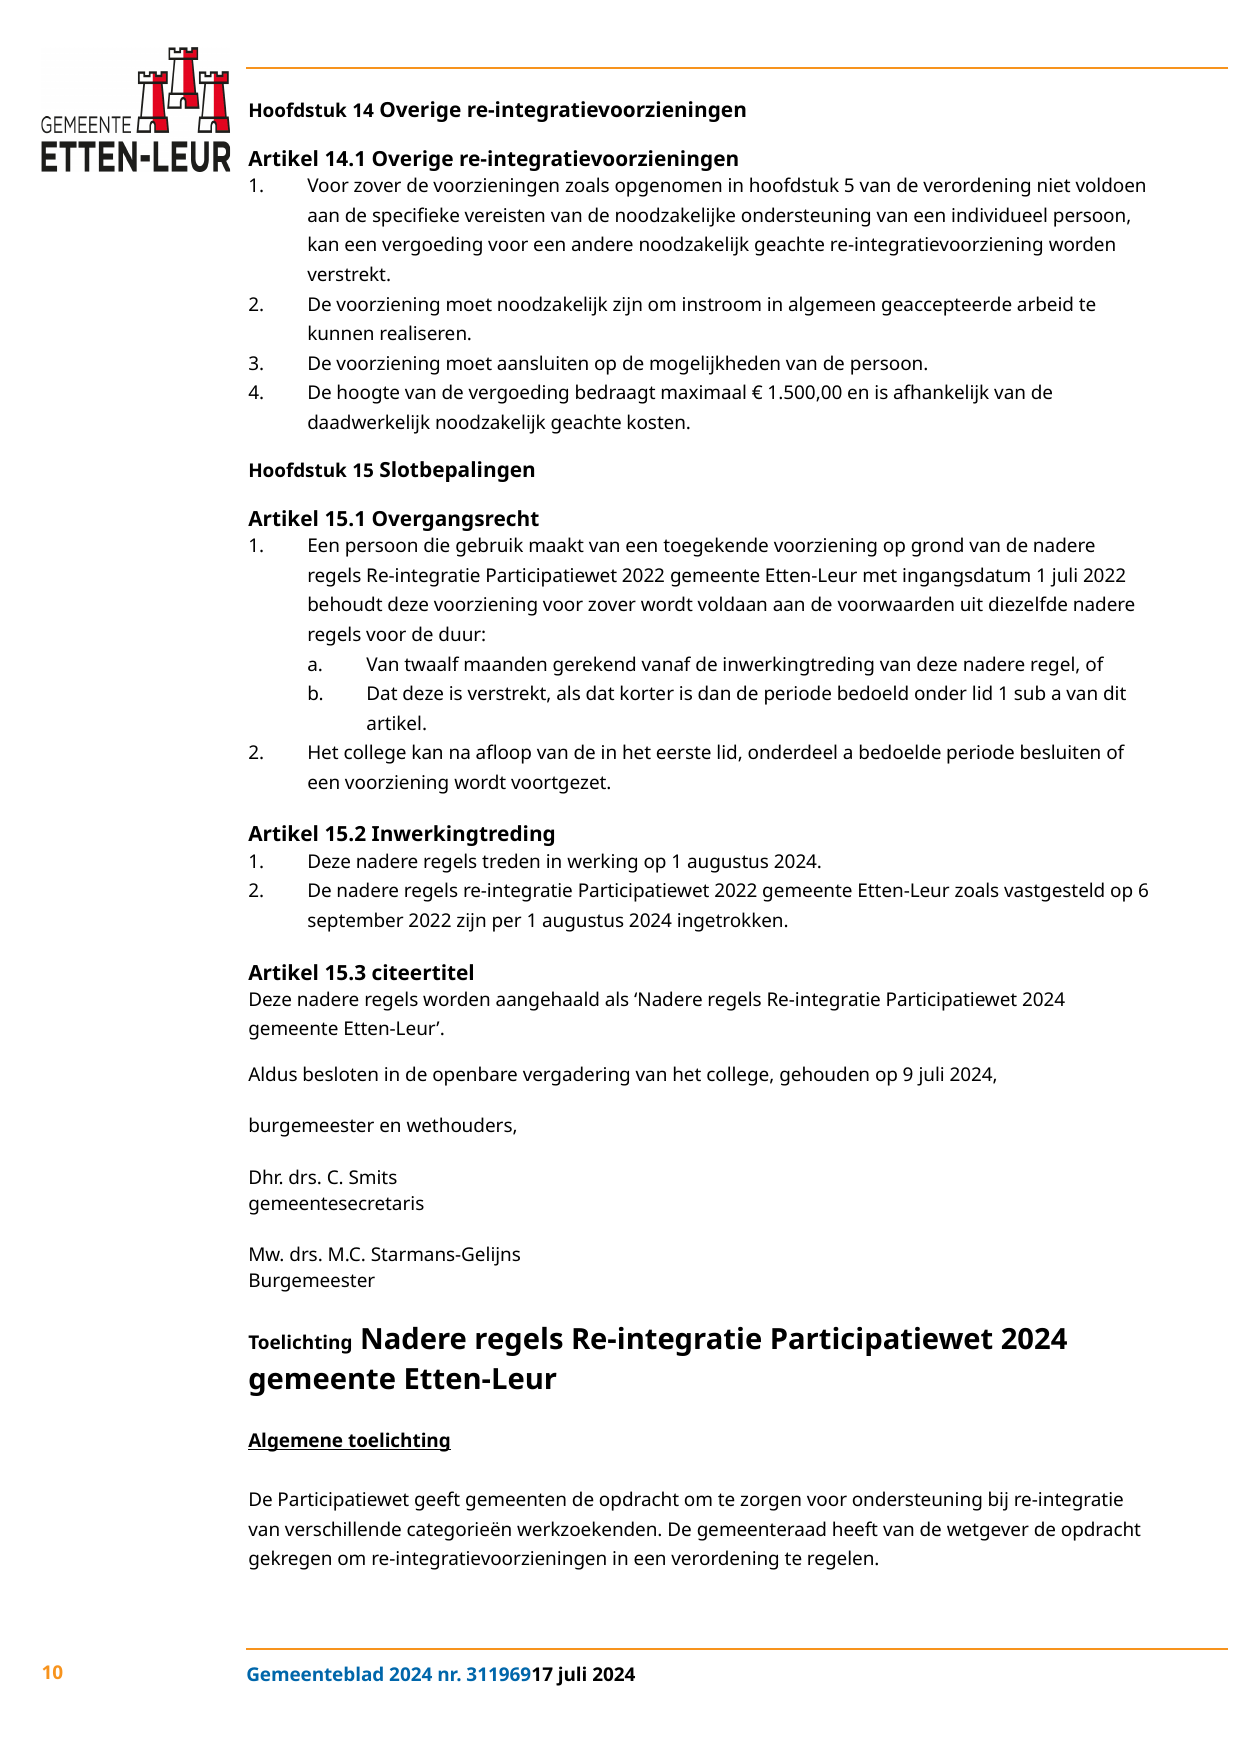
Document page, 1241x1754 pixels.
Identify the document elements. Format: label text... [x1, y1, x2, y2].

text Toelichting Nadere regels Re-integratie Participatiewet 2024 gemeente Etten-Leur [248, 1318, 1152, 1398]
text gemeentesecretaris [248, 1190, 1152, 1216]
text De Participatiewet geeft gemeenten de opdracht om te zorgen voor ondersteuning bij re-integratie van verschillende categorieën werkzoekenden. De gemeenteraad heeft van de wetgever de opdracht gekregen om re-integratievoorzieningen in een verordening te regelen. [248, 1486, 1152, 1571]
text Aldus besloten in de openbare vergadering van het college, gehouden op 9 juli 2024, [248, 1061, 1152, 1087]
list Voor zover de voorzieningen zoals opgenomen in hoofdstuk 5 van de verordening niet voldoen aan de specifieke vereisten van de noodzakelijke ondersteuning van een individueel persoon, kan een vergoeding voor een andere noodzakelijk geachte re-integratievoorziening worden verstrekt. [248, 172, 1152, 287]
list Dat deze is verstrekt, als dat korter is dan de periode bedoeld onder lid 1 sub a van dit artikel. [307, 680, 1152, 736]
list Een persoon die gebruik maakt van een toegekende voorziening op grond van de nadere regels Re-integratie Participatiewet 2022 gemeente Etten-Leur met ingangsdatum 1 juli 2022 behoudt deze voorziening voor zover wordt voldaan aan de voorwaarden uit diezelfde nadere regels voor de duur: [248, 532, 1152, 647]
text Artikel 15.1 Overgangsrecht [248, 504, 1152, 532]
text Dhr. drs. C. Smits [248, 1164, 1152, 1190]
list Van twaalf maanden gerekend vanaf de inwerkingtreding van deze nadere regel, of [307, 651, 1152, 677]
text Artikel 15.2 Inwerkingtreding [248, 819, 1152, 848]
text Deze nadere regels worden aangehaald als ‘Nadere regels Re-integratie Participatiewet 2024 gemeente Etten-Leur’. [248, 986, 1152, 1041]
text Burgemeester [248, 1267, 1152, 1293]
list De voorziening moet noodzakelijk zijn om instroom in algemeen geaccepteerde arbeid te kunnen realiseren. [248, 291, 1152, 346]
list De voorziening moet aansluiten op de mogelijkheden van de persoon. [248, 350, 1152, 376]
list Het college kan na afloop van de in het eerste lid, onderdeel a bedoelde periode besluiten of een voorziening wordt voortgezet. [248, 739, 1152, 795]
list De hoogte van de vergoeding bedraagt maximaal € 1.500,00 en is afhankelijk van de daadwerkelijk noodzakelijk geachte kosten. [248, 379, 1152, 435]
text Artikel 14.1 Overige re-integratievoorzieningen [248, 144, 1152, 172]
picture [41, 47, 231, 172]
text Algemene toelichting [248, 1427, 1152, 1453]
text Hoofdstuk 15 Slotbepalingen [248, 455, 1152, 483]
list Deze nadere regels treden in werking op 1 augustus 2024. [248, 848, 1152, 874]
text burgemeester en wethouders, [248, 1113, 1152, 1138]
text Artikel 15.3 citeertitel [248, 958, 1152, 986]
text Mw. drs. M.C. Starmans-Gelijns [248, 1241, 1152, 1267]
text Hoofdstuk 14 Overige re-integratievoorzieningen [248, 95, 1152, 123]
list De nadere regels re-integratie Participatiewet 2022 gemeente Etten-Leur zoals vastgesteld op 6 september 2022 zijn per 1 augustus 2024 ingetrokken. [248, 878, 1152, 933]
